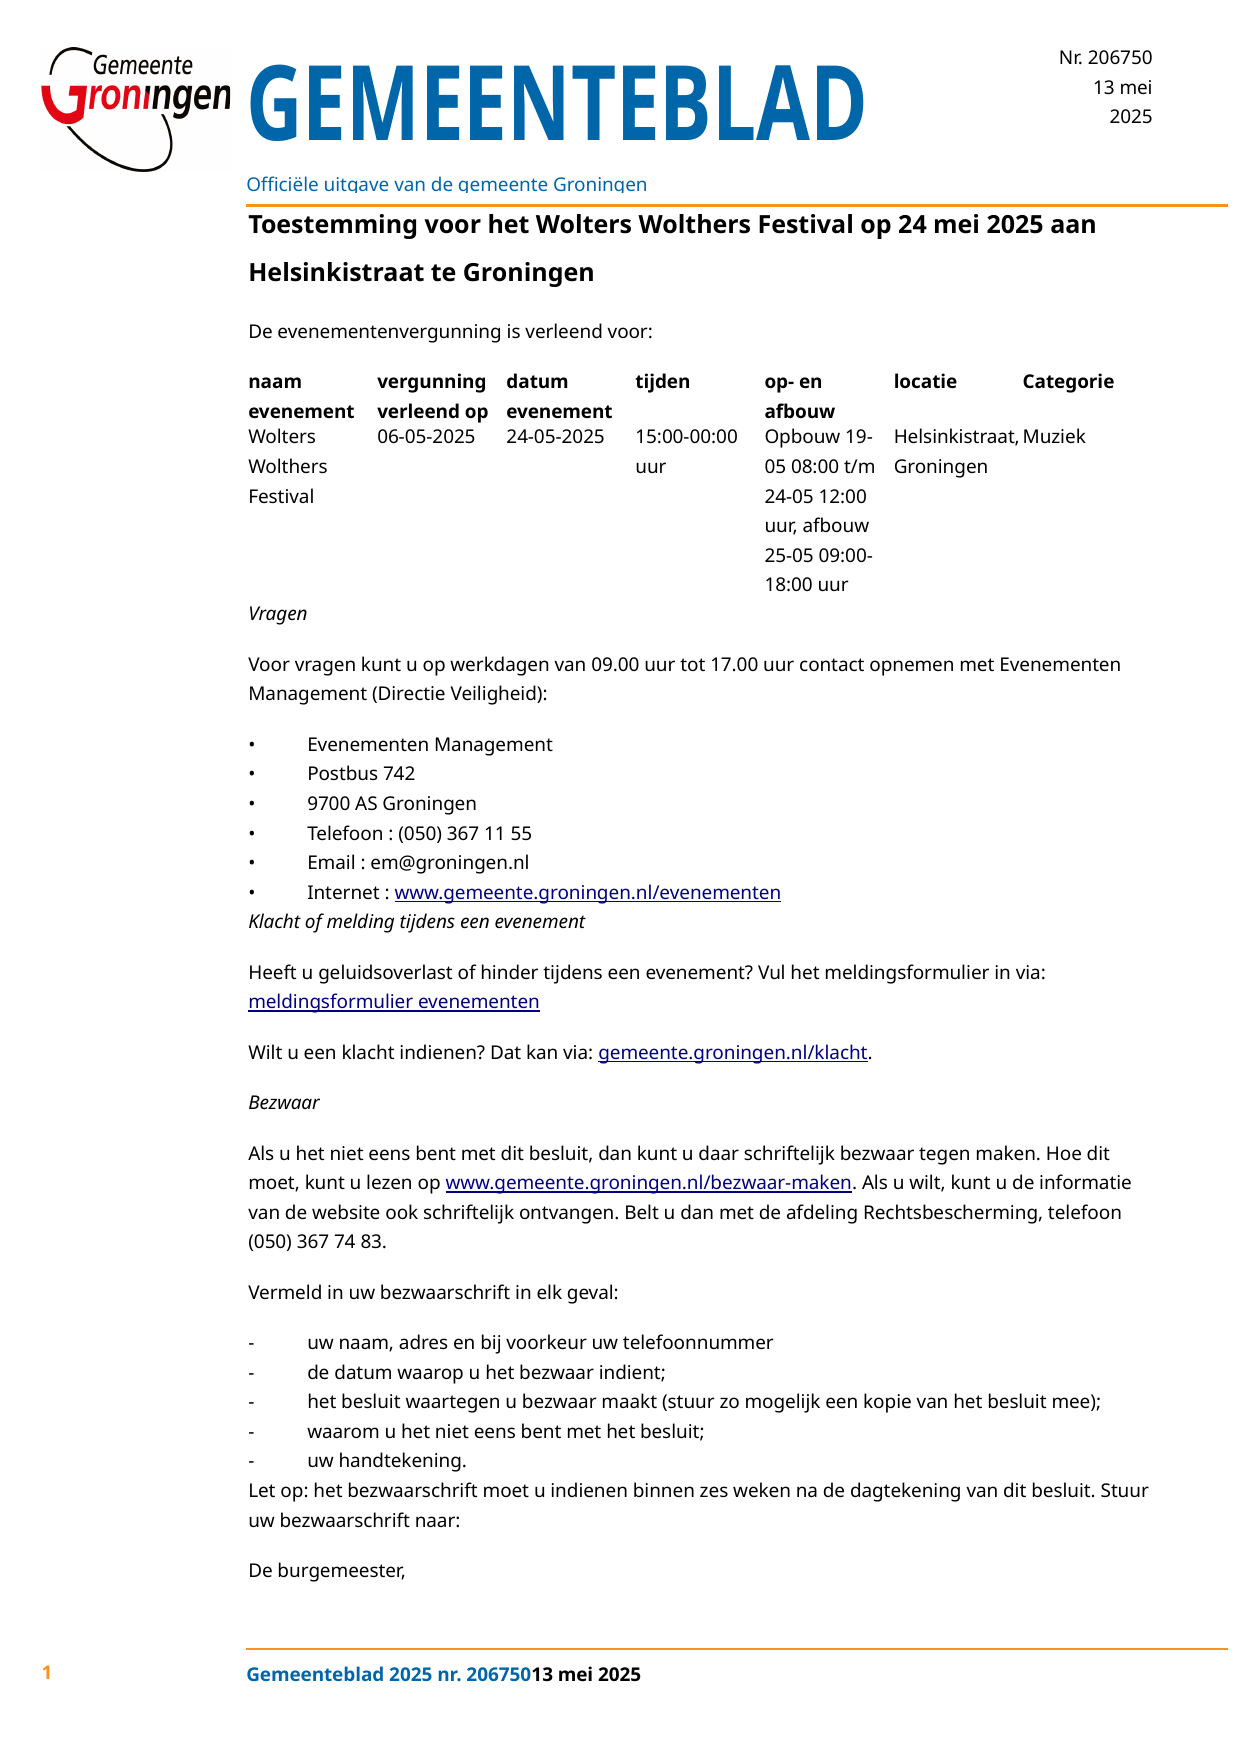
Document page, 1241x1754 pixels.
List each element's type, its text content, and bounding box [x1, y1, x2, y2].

table_header locatie [894, 369, 1022, 424]
table_cell Opbouw 19-05 08:00 t/m 24-05 12:00 uur, afbouw 25-05 09:00-18:00 uur [764, 424, 893, 597]
text De burgemeester, [248, 1557, 1152, 1583]
list 9700 AS Groningen [248, 790, 1152, 816]
list waarom u het niet eens bent met het besluit; [248, 1418, 1152, 1444]
list de datum waarop u het bezwaar indient; [248, 1359, 1152, 1385]
table_cell Wolters Wolthers Festival [248, 424, 377, 597]
table_header op- en afbouw [764, 369, 893, 424]
table_cell 06-05-2025 [377, 424, 506, 597]
text Vermeld in uw bezwaarschrift in elk geval: [248, 1279, 1152, 1305]
list het besluit waartegen u bezwaar maakt (stuur zo mogelijk een kopie van het besluit mee); [248, 1388, 1152, 1414]
text Let op: het bezwaarschrift moet u indienen binnen zes weken na de dagtekening van dit besluit. Stuur uw bezwaarschrift naar: [248, 1477, 1152, 1533]
list uw naam, adres en bij voorkeur uw telefoonnummer [248, 1329, 1152, 1355]
text Klacht of melding tijdens een evenement [248, 908, 1152, 934]
list Postbus 742 [248, 761, 1152, 786]
table_header datum evenement [506, 369, 635, 424]
table_cell 24-05-2025 [506, 424, 635, 597]
text Wilt u een klacht indienen? Dat kan via: gemeente.groningen.nl/klacht. [248, 1039, 1152, 1065]
text Als u het niet eens bent met dit besluit, dan kunt u daar schriftelijk bezwaar tegen maken. Hoe dit moet, kunt u lezen op www.gemeente.groningen.nl/bezwaar-maken. Als u wilt, kunt u de informatie van de website ook schriftelijk ontvangen. Belt u dan met de afdeling Rechtsbescherming, telefoon (050) 367 74 83. [248, 1140, 1152, 1254]
table_header Categorie [1023, 369, 1152, 424]
text Heeft u geluidsoverlast of hinder tijdens een evenement? Vul het meldingsformulier in via: meldingsformulier evenementen [248, 959, 1152, 1014]
table_cell Muziek [1023, 424, 1152, 597]
text De evenementenvergunning is verleend voor: [248, 318, 1152, 344]
table_cell 15:00-00:00 uur [635, 424, 764, 597]
list Internet : www.gemeente.groningen.nl/evenementen [248, 879, 1152, 905]
picture [41, 47, 231, 172]
text Toestemming voor het Wolters Wolthers Festival op 24 mei 2025 aan Helsinkistraat te Groningen [248, 207, 1152, 288]
list Evenementen Management [248, 731, 1152, 757]
list Email : em@groningen.nl [248, 849, 1152, 875]
list uw handtekening. [248, 1448, 1152, 1473]
table_header naam evenement [248, 369, 377, 424]
table_cell Helsinkistraat, Groningen [894, 424, 1022, 597]
text Bezwaar [248, 1089, 1152, 1115]
text Vragen [248, 601, 1152, 626]
list Telefoon : (050) 367 11 55 [248, 820, 1152, 846]
table_header vergunning verleend op [377, 369, 506, 424]
text Voor vragen kunt u op werkdagen van 09.00 uur tot 17.00 uur contact opnemen met Evenementen Management (Directie Veiligheid): [248, 651, 1152, 706]
table_header tijden [635, 369, 764, 424]
